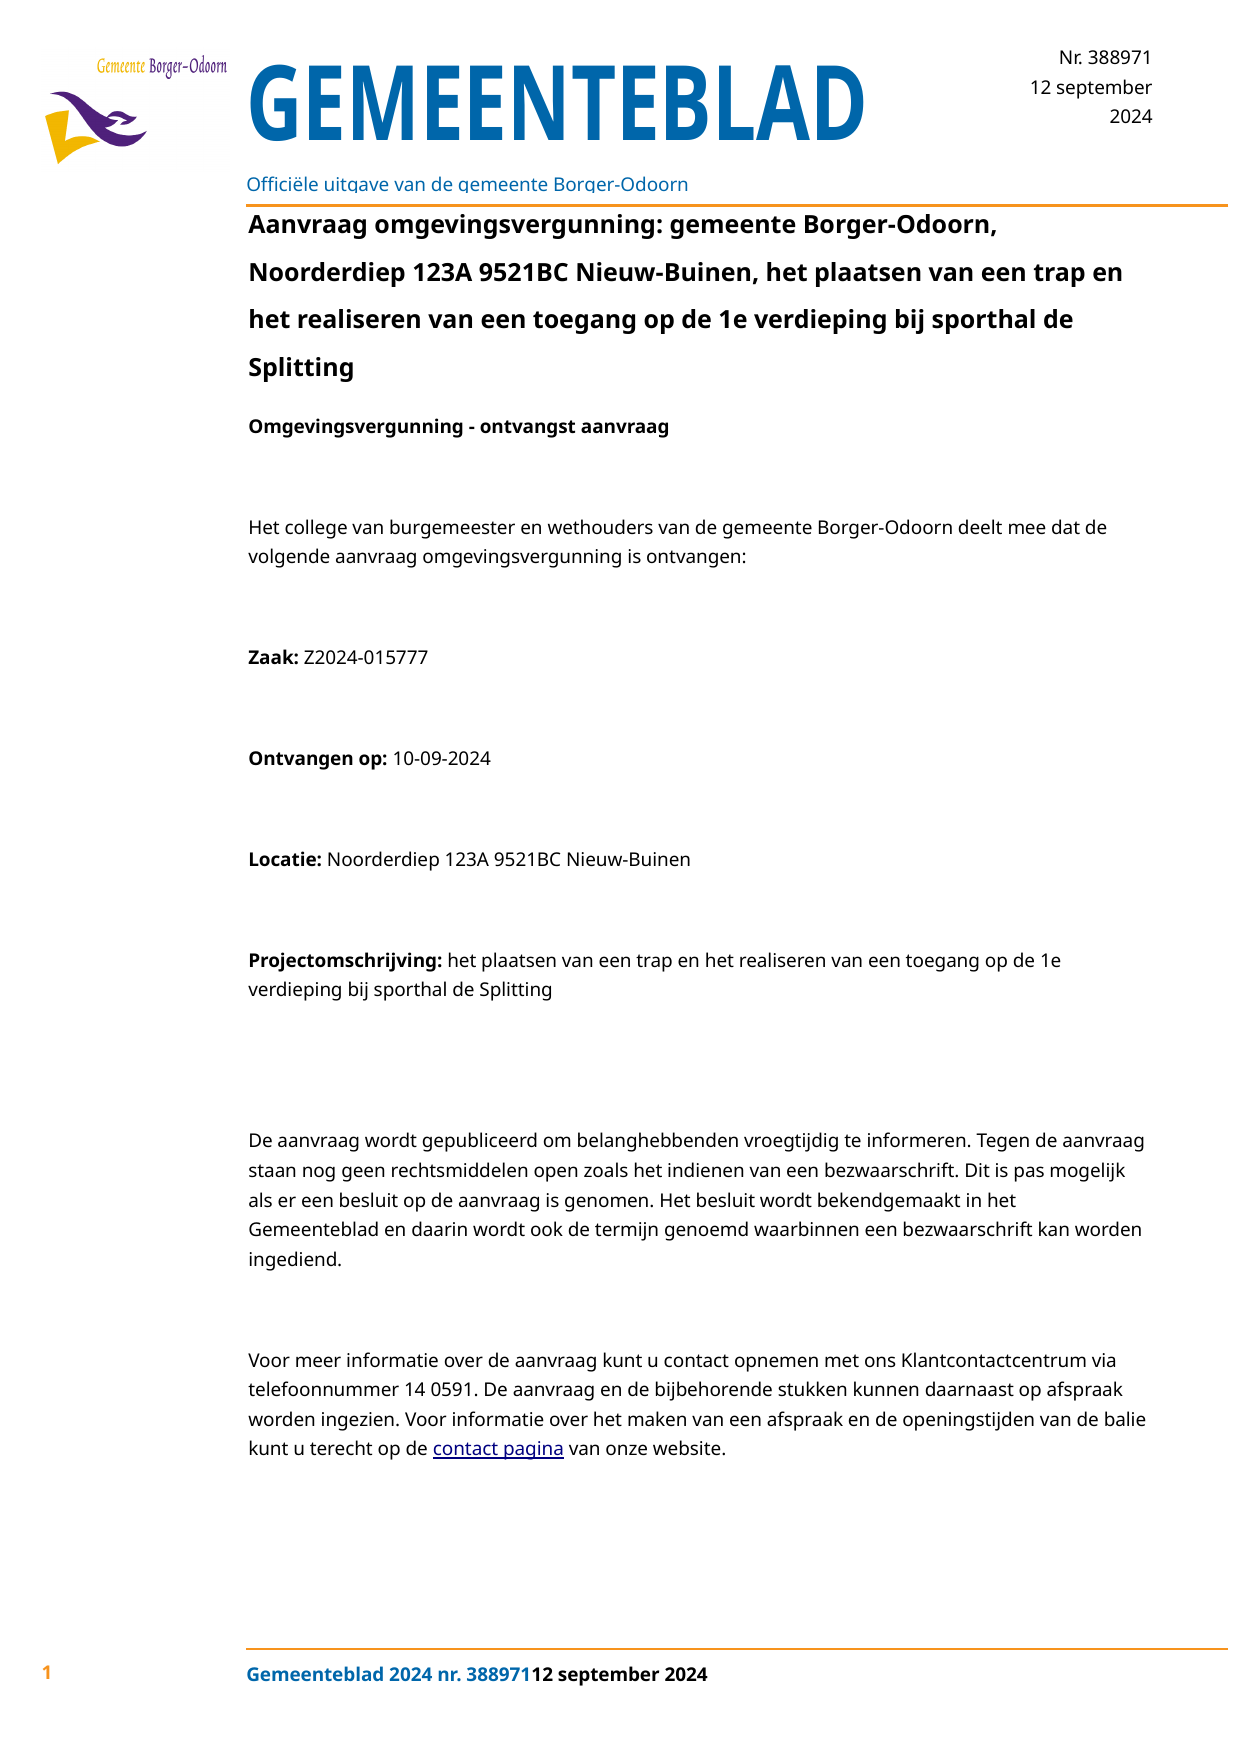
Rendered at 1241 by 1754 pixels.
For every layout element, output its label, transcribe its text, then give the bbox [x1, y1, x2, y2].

picture [41, 47, 231, 172]
text Het college van burgemeester en wethouders van de gemeente Borger-Odoorn deelt mee dat de volgende aanvraag omgevingsvergunning is ontvangen: [248, 514, 1152, 569]
text De aanvraag wordt gepubliceerd om belanghebbenden vroegtijdig te informeren. Tegen de aanvraag staan nog geen rechtsmiddelen open zoals het indienen van een bezwaarschrift. Dit is pas mogelijk als er een besluit op de aanvraag is genomen. Het besluit wordt bekendgemaakt in het Gemeenteblad en daarin wordt ook de termijn genoemd waarbinnen een bezwaarschrift kan worden ingediend. [248, 1128, 1152, 1272]
text Aanvraag omgevingsvergunning: gemeente Borger-Odoorn, Noorderdiep 123A 9521BC Nieuw-Buinen, het plaatsen van een trap en het realiseren van een toegang op de 1e verdieping bij sporthal de Splitting [248, 207, 1152, 384]
text Voor meer informatie over de aanvraag kunt u contact opnemen met ons Klantcontactcentrum via telefoonnummer 14 0591. De aanvraag en de bijbehorende stukken kunnen daarnaast op afspraak worden ingezien. Voor informatie over het maken van een afspraak en de openingstijden van de balie kunt u terecht op de contact pagina van onze website. [248, 1347, 1152, 1461]
text Zaak: Z2024-015777 [248, 644, 1152, 670]
text Locatie: Noorderdiep 123A 9521BC Nieuw-Buinen [248, 846, 1152, 872]
text Ontvangen op: 10-09-2024 [248, 745, 1152, 771]
text Projectomschrijving: het plaatsen van een trap en het realiseren van een toegang op de 1e verdieping bij sporthal de Splitting [248, 947, 1152, 1002]
text Omgevingsvergunning - ontvangst aanvraag [248, 413, 1152, 439]
